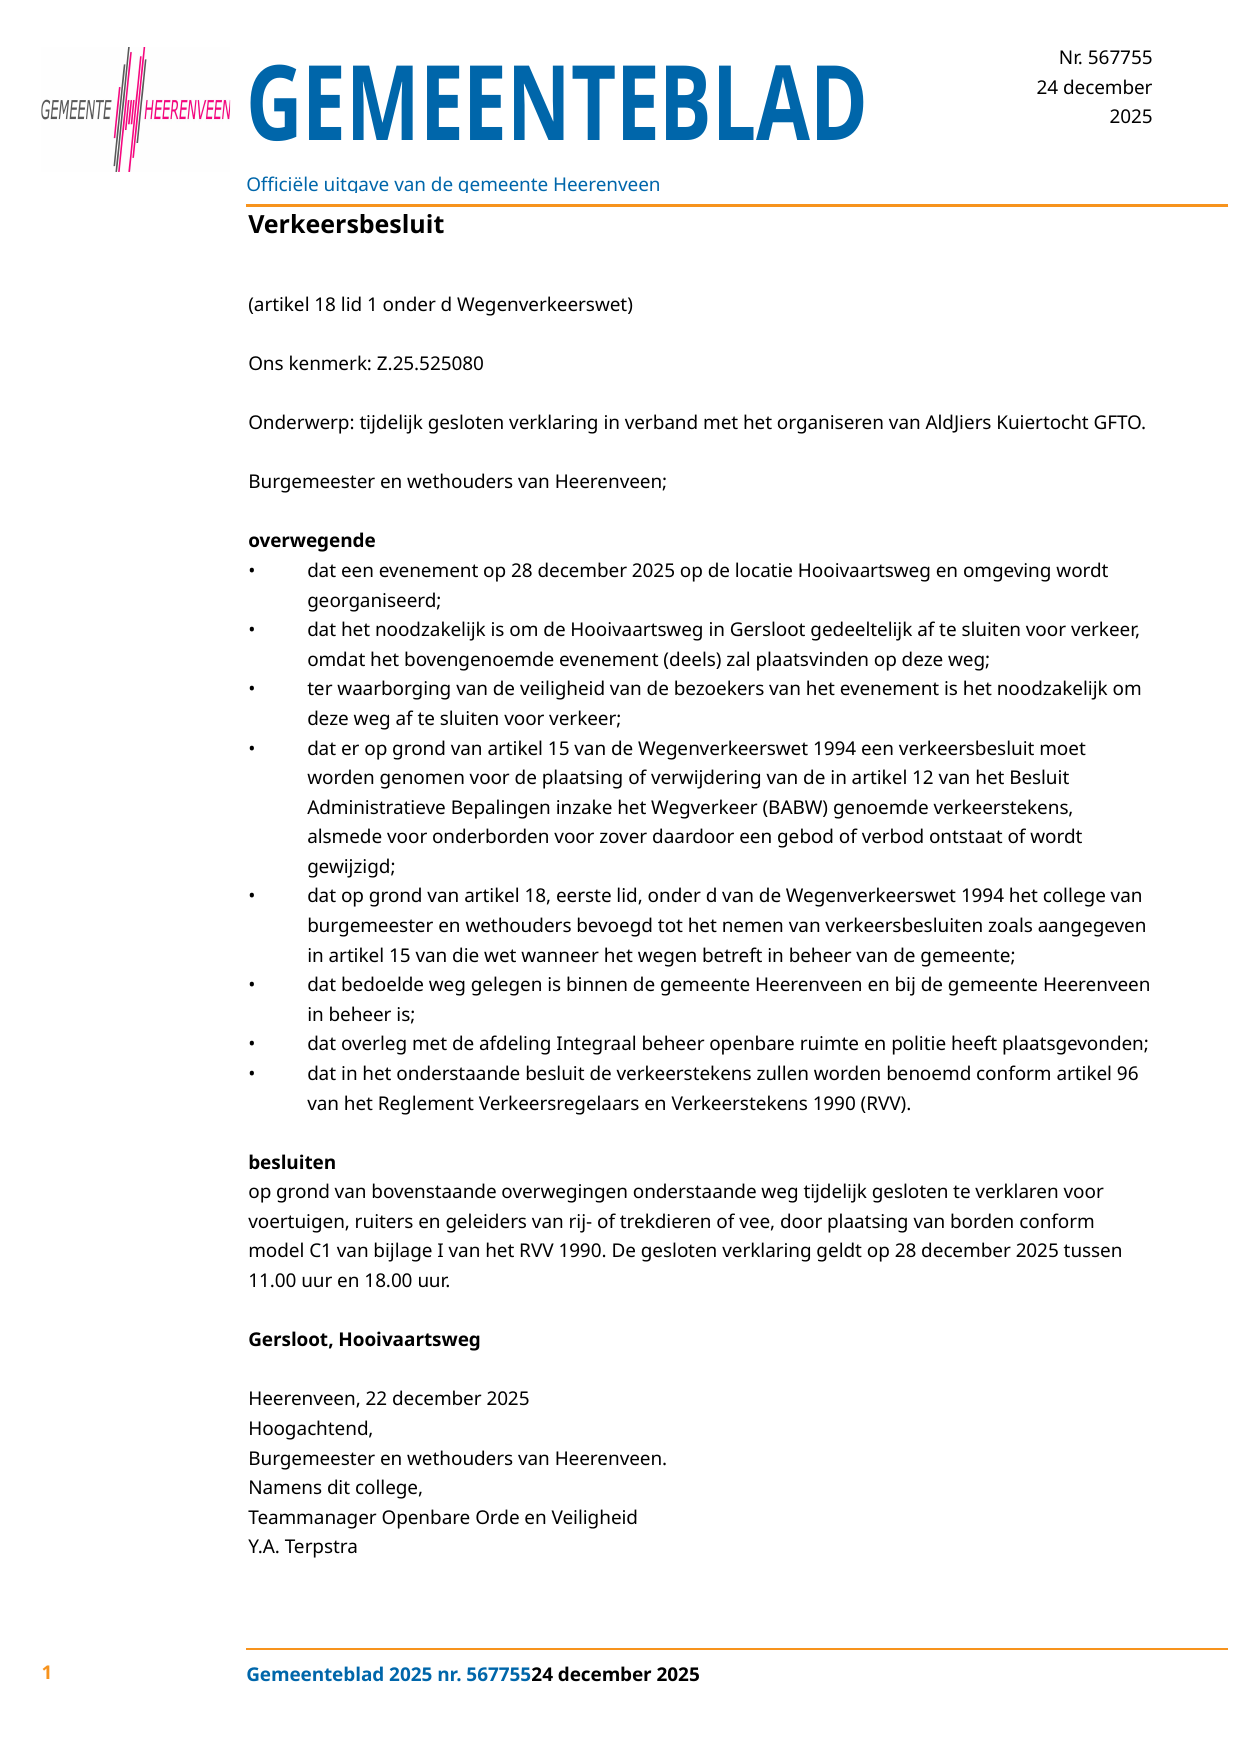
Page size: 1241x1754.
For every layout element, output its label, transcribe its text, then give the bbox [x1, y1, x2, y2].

text Verkeersbesluit [248, 207, 1152, 241]
text Namens dit college, [248, 1474, 1152, 1500]
text (artikel 18 lid 1 onder d Wegenverkeerswet) [248, 291, 1152, 317]
list dat het noodzakelijk is om de Hooivaartsweg in Gersloot gedeeltelijk af te sluiten voor verkeer, omdat het bovengenoemde evenement (deels) zal plaatsvinden op deze weg; [248, 616, 1152, 672]
text overwegende [248, 528, 1152, 553]
text Y.A. Terpstra [248, 1533, 1152, 1559]
text Burgemeester en wethouders van Heerenveen. [248, 1445, 1152, 1471]
text Ons kenmerk: Z.25.525080 [248, 350, 1152, 376]
text Heerenveen, 22 december 2025 [248, 1386, 1152, 1411]
list dat er op grond van artikel 15 van de Wegenverkeerswet 1994 een verkeersbesluit moet worden genomen voor de plaatsing of verwijdering van de in artikel 12 van het Besluit Administratieve Bepalingen inzake het Wegverkeer (BABW) genoemde verkeerstekens, alsmede voor onderborden voor zover daardoor een gebod of verbod ontstaat of wordt gewijzigd; [248, 735, 1152, 879]
list dat een evenement op 28 december 2025 op de locatie Hooivaartsweg en omgeving wordt georganiseerd; [248, 557, 1152, 613]
text op grond van bovenstaande overwegingen onderstaande weg tijdelijk gesloten te verklaren voor voertuigen, ruiters en geleiders van rij- of trekdieren of vee, door plaatsing van borden conform model C1 van bijlage I van het RVV 1990. De gesloten verklaring geldt op 28 december 2025 tussen 11.00 uur en 18.00 uur. [248, 1178, 1152, 1293]
text besluiten [248, 1149, 1152, 1175]
text Burgemeester en wethouders van Heerenveen; [248, 468, 1152, 494]
list dat op grond van artikel 18, eerste lid, onder d van de Wegenverkeerswet 1994 het college van burgemeester en wethouders bevoegd tot het nemen van verkeersbesluiten zoals aangegeven in artikel 15 van die wet wanneer het wegen betreft in beheer van de gemeente; [248, 883, 1152, 968]
list ter waarborging van de veiligheid van de bezoekers van het evenement is het noodzakelijk om deze weg af te sluiten voor verkeer; [248, 676, 1152, 731]
text Onderwerp: tijdelijk gesloten verklaring in verband met het organiseren van AldJiers Kuiertocht GFTO. [248, 409, 1152, 435]
list dat overleg met de afdeling Integraal beheer openbare ruimte en politie heeft plaatsgevonden; [248, 1031, 1152, 1056]
list dat bedoelde weg gelegen is binnen de gemeente Heerenveen en bij de gemeente Heerenveen in beheer is; [248, 971, 1152, 1027]
picture [41, 47, 231, 172]
text Hoogachtend, [248, 1415, 1152, 1441]
text Gersloot, Hooivaartsweg [248, 1326, 1152, 1352]
list dat in het onderstaande besluit de verkeerstekens zullen worden benoemd conform artikel 96 van het Reglement Verkeersregelaars en Verkeerstekens 1990 (RVV). [248, 1060, 1152, 1116]
text Teammanager Openbare Orde en Veiligheid [248, 1504, 1152, 1530]
